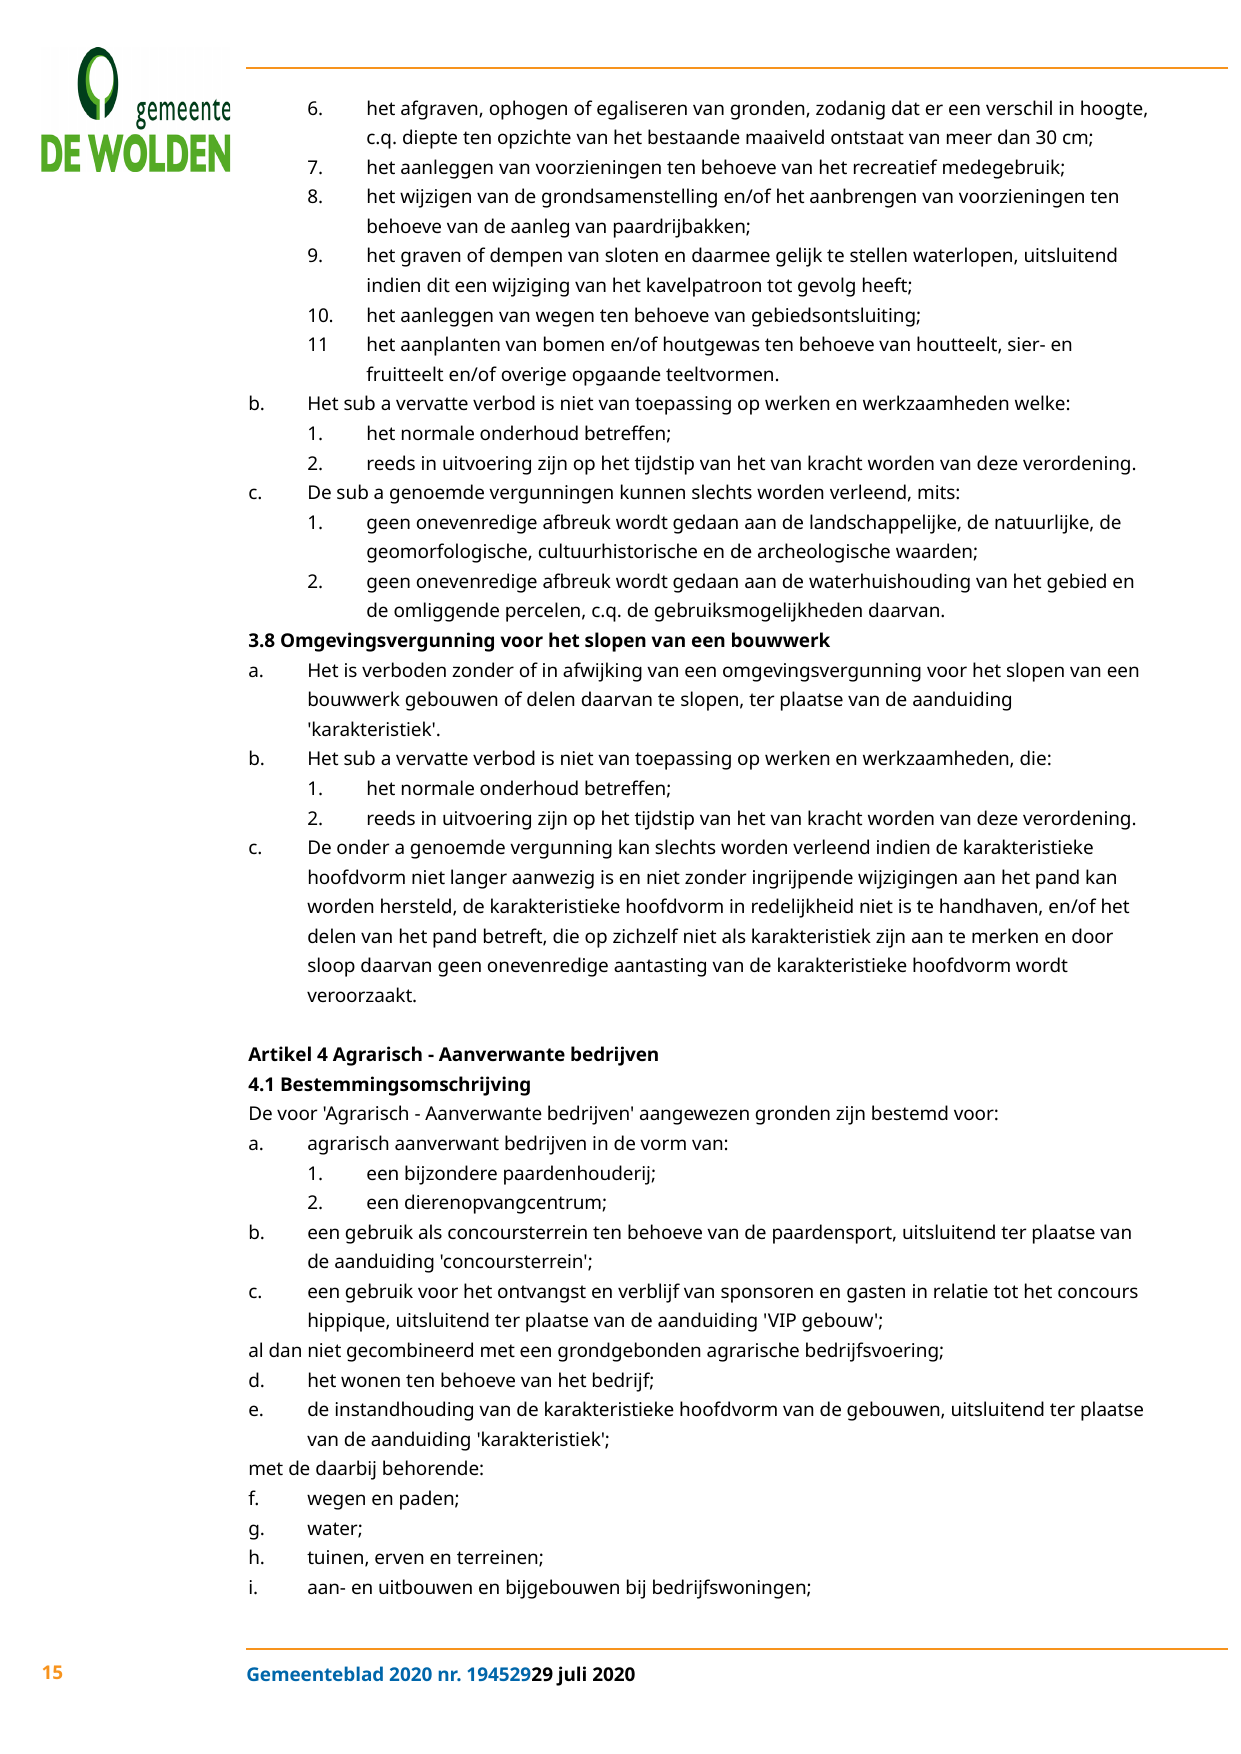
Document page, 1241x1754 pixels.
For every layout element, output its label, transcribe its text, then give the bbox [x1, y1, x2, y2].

list tuinen, erven en terreinen; [248, 1544, 1152, 1570]
list reeds in uitvoering zijn op het tijdstip van het van kracht worden van deze verordening. [307, 450, 1152, 476]
picture [41, 47, 231, 172]
list Het sub a vervatte verbod is niet van toepassing op werken en werkzaamheden welke: [248, 391, 1152, 416]
list geen onevenredige afbreuk wordt gedaan aan de landschappelijke, de natuurlijke, de geomorfologische, cultuurhistorische en de archeologische waarden; [307, 509, 1152, 564]
list een gebruik voor het ontvangst en verblijf van sponsoren en gasten in relatie tot het concours hippique, uitsluitend ter plaatse van de aanduiding 'VIP gebouw'; [248, 1278, 1152, 1333]
list het wonen ten behoeve van het bedrijf; [248, 1367, 1152, 1393]
text 3.8 Omgevingsvergunning voor het slopen van een bouwwerk [248, 627, 1152, 653]
list het normale onderhoud betreffen; [307, 775, 1152, 801]
list De sub a genoemde vergunningen kunnen slechts worden verleend, mits: [248, 479, 1152, 505]
list het aanleggen van voorzieningen ten behoeve van het recreatief medegebruik; [307, 154, 1152, 180]
list De onder a genoemde vergunning kan slechts worden verleend indien de karakteristieke hoofdvorm niet langer aanwezig is en niet zonder ingrijpende wijzigingen aan het pand kan worden hersteld, de karakteristieke hoofdvorm in redelijkheid niet is te handhaven, en/of het delen van het pand betreft, die op zichzelf niet als karakteristiek zijn aan te merken en door sloop daarvan geen onevenredige aantasting van de karakteristieke hoofdvorm wordt veroorzaakt. [248, 834, 1152, 1008]
list het aanleggen van wegen ten behoeve van gebiedsontsluiting; [307, 302, 1152, 328]
list Het sub a vervatte verbod is niet van toepassing op werken en werkzaamheden, die: [248, 746, 1152, 771]
text 4.1 Bestemmingsomschrijving [248, 1071, 1152, 1097]
list een gebruik als concoursterrein ten behoeve van de paardensport, uitsluitend ter plaatse van de aanduiding 'concoursterrein'; [248, 1219, 1152, 1274]
text De voor 'Agrarisch - Aanverwante bedrijven' aangewezen gronden zijn bestemd voor: [248, 1101, 1152, 1126]
list het normale onderhoud betreffen; [307, 420, 1152, 446]
list geen onevenredige afbreuk wordt gedaan aan de waterhuishouding van het gebied en de omliggende percelen, c.q. de gebruiksmogelijkheden daarvan. [307, 568, 1152, 623]
text met de daarbij behorende: [248, 1456, 1152, 1481]
list aan- en uitbouwen en bijgebouwen bij bedrijfswoningen; [248, 1574, 1152, 1600]
list reeds in uitvoering zijn op het tijdstip van het van kracht worden van deze verordening. [307, 805, 1152, 831]
list agrarisch aanverwant bedrijven in de vorm van: [248, 1130, 1152, 1156]
list het graven of dempen van sloten en daarmee gelijk te stellen waterlopen, uitsluitend indien dit een wijziging van het kavelpatroon tot gevolg heeft; [307, 243, 1152, 298]
list het afgraven, ophogen of egaliseren van gronden, zodanig dat er een verschil in hoogte, c.q. diepte ten opzichte van het bestaande maaiveld ontstaat van meer dan 30 cm; [307, 95, 1152, 150]
list het wijzigen van de grondsamenstelling en/of het aanbrengen van voorzieningen ten behoeve van de aanleg van paardrijbakken; [307, 183, 1152, 239]
list de instandhouding van de karakteristieke hoofdvorm van de gebouwen, uitsluitend ter plaatse van de aanduiding 'karakteristiek'; [248, 1396, 1152, 1452]
list water; [248, 1515, 1152, 1541]
text Artikel 4 Agrarisch - Aanverwante bedrijven [248, 1041, 1152, 1067]
list Het is verboden zonder of in afwijking van een omgevingsvergunning voor het slopen van een bouwwerk gebouwen of delen daarvan te slopen, ter plaatse van de aanduiding 'karakteristiek'. [248, 657, 1152, 742]
list het aanplanten van bomen en/of houtgewas ten behoeve van houtteelt, sier- en fruitteelt en/of overige opgaande teeltvormen. [307, 331, 1152, 387]
list een dierenopvangcentrum; [307, 1189, 1152, 1215]
list een bijzondere paardenhouderij; [307, 1160, 1152, 1186]
list wegen en paden; [248, 1485, 1152, 1511]
text al dan niet gecombineerd met een grondgebonden agrarische bedrijfsvoering; [248, 1337, 1152, 1363]
